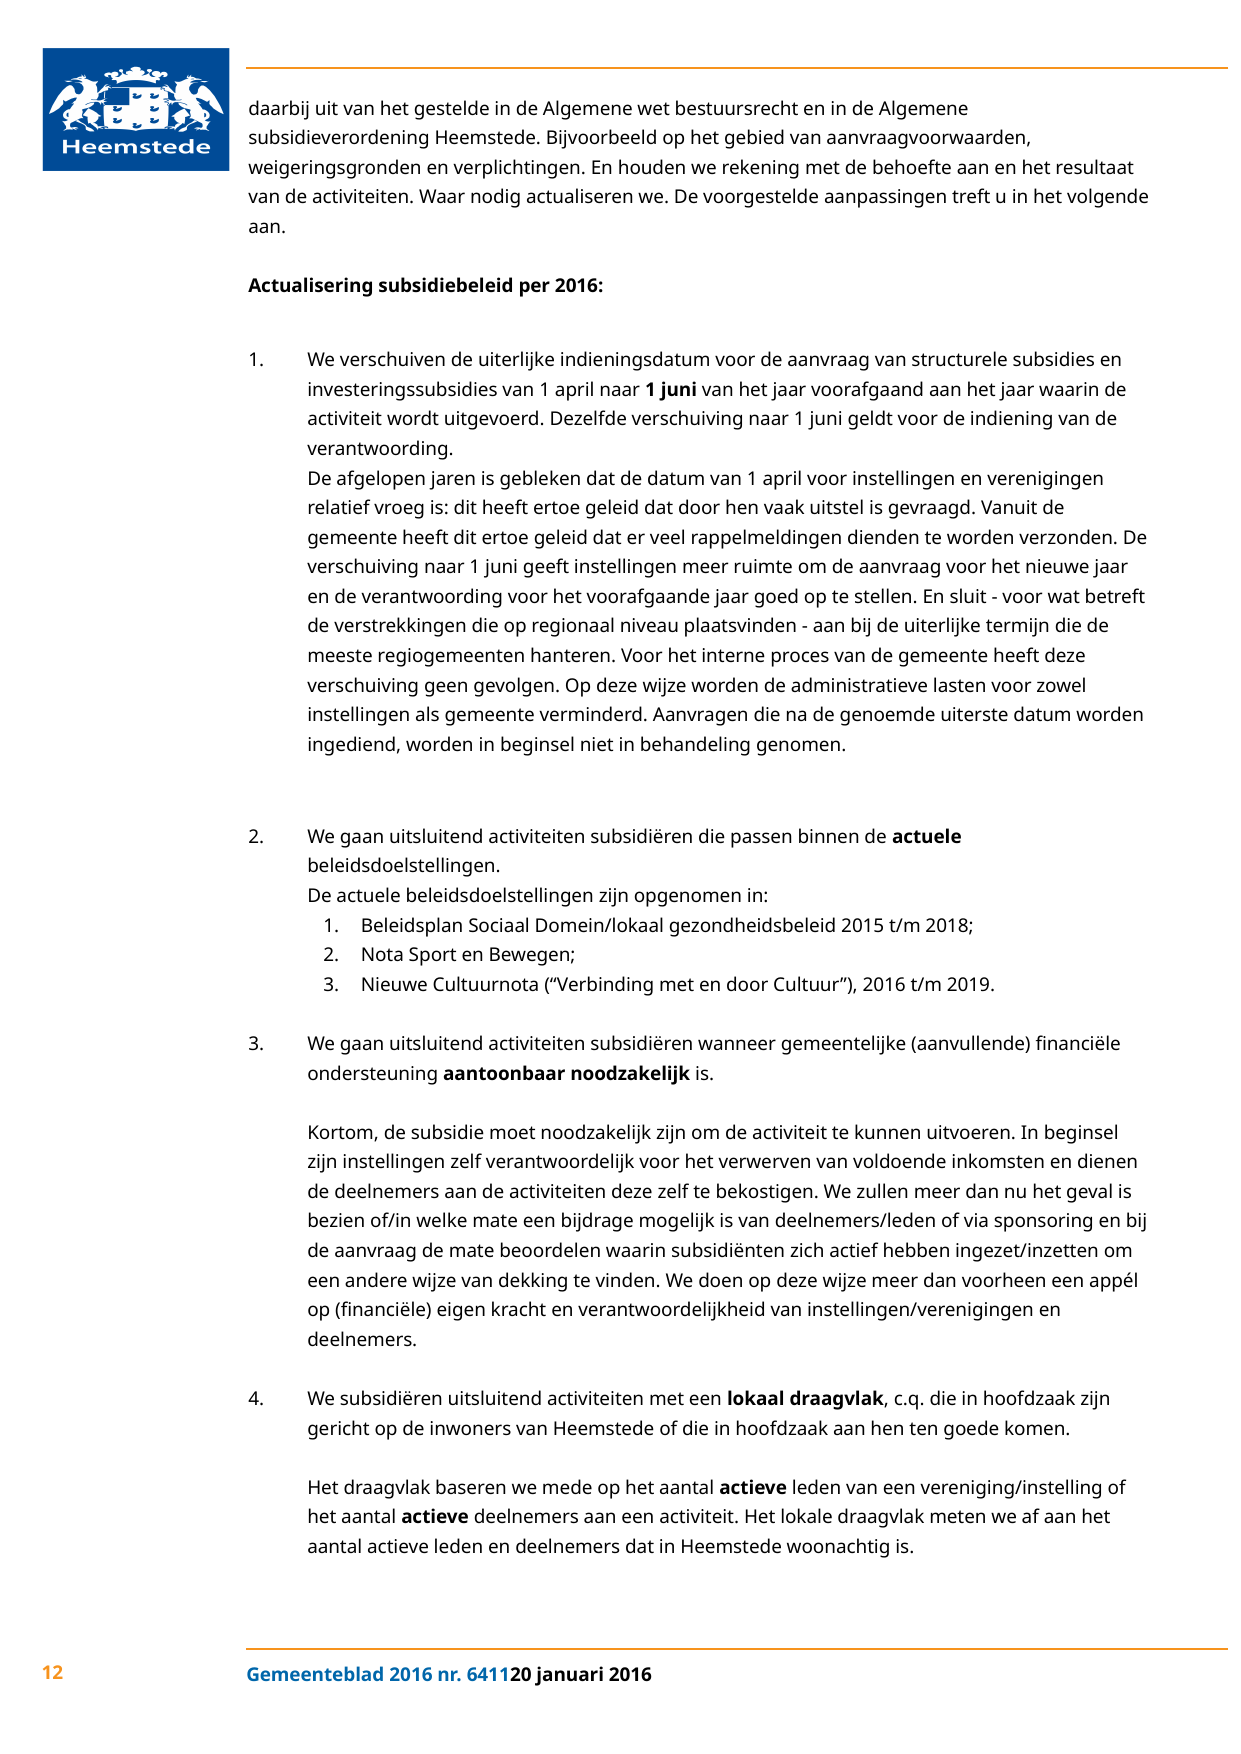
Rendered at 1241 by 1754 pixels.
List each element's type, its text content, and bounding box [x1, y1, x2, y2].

list We gaan uitsluitend activiteiten subsidiëren die passen binnen de actuele beleidsdoelstellingen. [248, 823, 1152, 878]
list Het draagvlak baseren we mede op het aantal actieve leden van een vereniging/instelling of het aantal actieve deelnemers aan een activiteit. Het lokale draagvlak meten we af aan het aantal actieve leden en deelnemers dat in Heemstede woonachtig is. [248, 1474, 1152, 1559]
list Kortom, de subsidie moet noodzakelijk zijn om de activiteit te kunnen uitvoeren. In beginsel zijn instellingen zelf verantwoordelijk voor het verwerven van voldoende inkomsten en dienen de deelnemers aan de activiteiten deze zelf te bekostigen. We zullen meer dan nu het geval is bezien of/in welke mate een bijdrage mogelijk is van deelnemers/leden of via sponsoring en bij de aanvraag de mate beoordelen waarin subsidiënten zich actief hebben ingezet/inzetten om een andere wijze van dekking te vinden. We doen op deze wijze meer dan voorheen een appél op (financiële) eigen kracht en verantwoordelijkheid van instellingen/verenigingen en deelnemers. [248, 1119, 1152, 1352]
list We gaan uitsluitend activiteiten subsidiëren wanneer gemeentelijke (aanvullende) financiële ondersteuning aantoonbaar noodzakelijk is. [248, 1030, 1152, 1086]
list We subsidiëren uitsluitend activiteiten met een lokaal draagvlak, c.q. die in hoofdzaak zijn gericht op de inwoners van Heemstede of die in hoofdzaak aan hen ten goede komen. [248, 1385, 1152, 1441]
list Nota Sport en Bewegen; [323, 941, 1152, 967]
list De afgelopen jaren is gebleken dat de datum van 1 april voor instellingen en verenigingen relatief vroeg is: dit heeft ertoe geleid dat door hen vaak uitstel is gevraagd. Vanuit de gemeente heeft dit ertoe geleid dat er veel rappelmeldingen dienden te worden verzonden. De verschuiving naar 1 juni geeft instellingen meer ruimte om de aanvraag voor het nieuwe jaar en de verantwoording voor het voorafgaande jaar goed op te stellen. En sluit - voor wat betreft de verstrekkingen die op regionaal niveau plaatsvinden - aan bij de uiterlijke termijn die de meeste regiogemeenten hanteren. Voor het interne proces van de gemeente heeft deze verschuiving geen gevolgen. Op deze wijze worden de administratieve lasten voor zowel instellingen als gemeente verminderd. Aanvragen die na de genoemde uiterste datum worden ingediend, worden in beginsel niet in behandeling genomen. [248, 465, 1152, 757]
list Nieuwe Cultuurnota (“Verbinding met en door Cultuur”), 2016 t/m 2019. [323, 971, 1152, 997]
list Beleidsplan Sociaal Domein/lokaal gezondheidsbeleid 2015 t/m 2018; [323, 912, 1152, 938]
list De actuele beleidsdoelstellingen zijn opgenomen in: [248, 882, 1152, 908]
text Actualisering subsidiebeleid per 2016: [248, 272, 1152, 298]
text daarbij uit van het gestelde in de Algemene wet bestuursrecht en in de Algemene subsidieverordening Heemstede. Bijvoorbeeld op het gebied van aanvraagvoorwaarden, weigeringsgronden en verplichtingen. En houden we rekening met de behoefte aan en het resultaat van de activiteiten. Waar nodig actualiseren we. De voorgestelde aanpassingen treft u in het volgende aan. [248, 95, 1152, 239]
list We verschuiven de uiterlijke indieningsdatum voor de aanvraag van structurele subsidies en investeringssubsidies van 1 april naar 1 juni van het jaar voorafgaand aan het jaar waarin de activiteit wordt uitgevoerd. Dezelfde verschuiving naar 1 juni geldt voor de indiening van de verantwoording. [248, 346, 1152, 461]
picture [41, 47, 231, 172]
